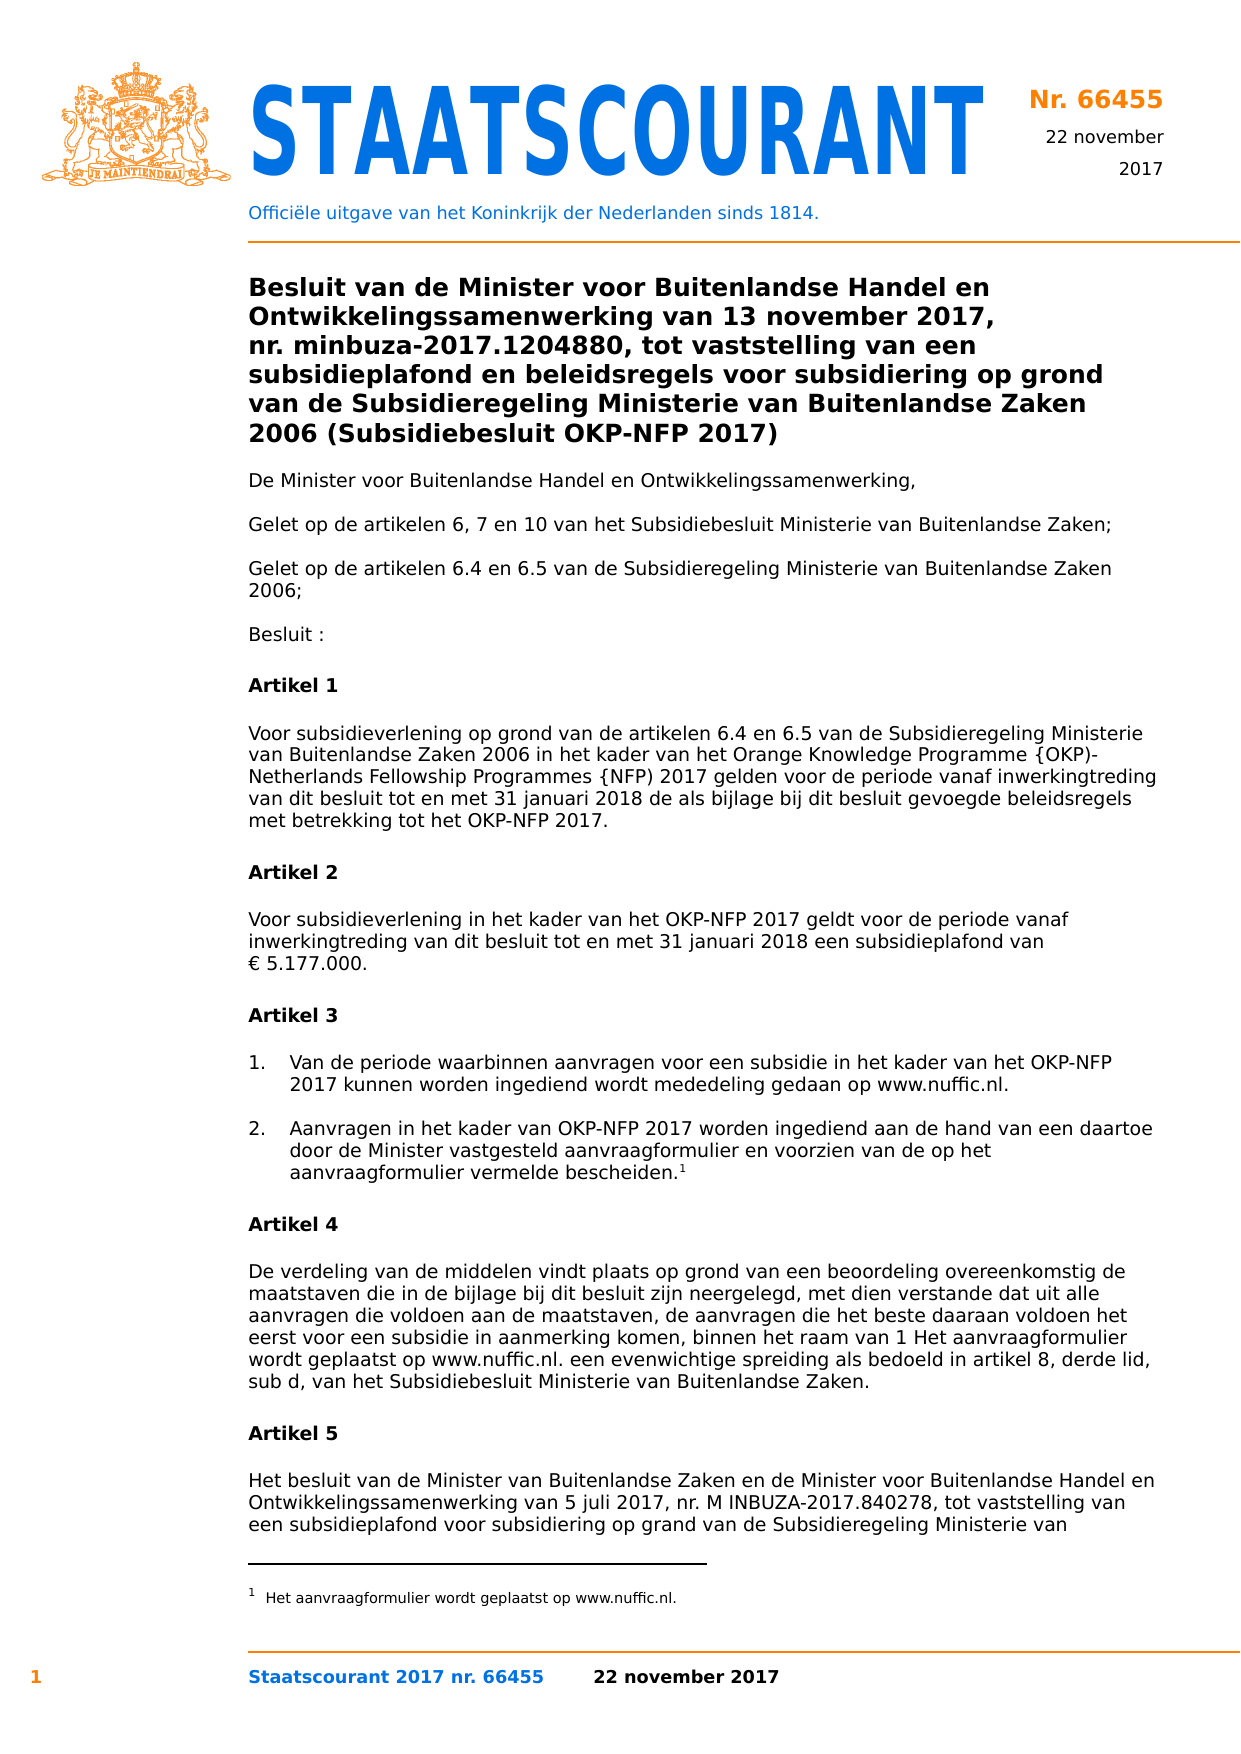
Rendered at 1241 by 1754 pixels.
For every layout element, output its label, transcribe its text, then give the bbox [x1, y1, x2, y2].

text De verdeling van de middelen vindt plaats op grond van een beoordeling overeenkomstig de maatstaven die in de bijlage bij dit besluit zijn neergelegd, met dien verstande dat uit alle aanvragen die voldoen aan de maatstaven, de aanvragen die het beste daaraan voldoen het eerst voor een subsidie in aanmerking komen, binnen het raam van 1 Het aanvraagformulier wordt geplaatst op www.nuffic.nl. een evenwichtige spreiding als bedoeld in artikel 8, derde lid, sub d, van het Subsidiebesluit Ministerie van Buitenlandse Zaken. [248, 1261, 1163, 1393]
subtitle Besluit van de Minister voor Buitenlandse Handel en Ontwikkelingssamenwerking van 13 november 2017, nr. minbuza-2017.1204880, tot vaststelling van een subsidieplafond en beleidsregels voor subsidiering op grond van de Subsidieregeling Ministerie van Buitenlandse Zaken 2006 (Subsidiebesluit OKP-NFP 2017) [248, 273, 1163, 448]
text Besluit : [248, 623, 1163, 645]
table_cell 22 november [998, 121, 1240, 153]
subtitle Artikel 4 [248, 1214, 1163, 1236]
text Voor subsidieverlening op grond van de artikelen 6.4 en 6.5 van de Subsidieregeling Ministerie van Buitenlandse Zaken 2006 in het kader van het Orange Knowledge Programme {OKP)-Netherlands Fellowship Programmes {NFP) 2017 gelden voor de periode vanaf inwerkingtreding van dit besluit tot en met 31 januari 2018 de als bijlage bij dit besluit gevoegde beleidsregels met betrekking tot het OKP-NFP 2017. [248, 722, 1163, 832]
subtitle Artikel 5 [248, 1423, 1163, 1445]
text De Minister voor Buitenlandse Handel en Ontwikkelingssamenwerking, [248, 470, 1163, 492]
table_header STAATSCOURANT [248, 62, 998, 203]
text Gelet op de artikelen 6.4 en 6.5 van de Subsidieregeling Ministerie van Buitenlandse Zaken 2006; [248, 558, 1163, 602]
text 2. Aanvragen in het kader van OKP-NFP 2017 worden ingediend aan de hand van een daartoe door de Minister vastgesteld aanvraagformulier en voorzien van de op het aanvraagformulier vermelde bescheiden. [248, 1118, 1163, 1184]
subtitle Artikel 3 [248, 1005, 1163, 1027]
text Het aanvraagformulier wordt geplaatst op www.nuffic.nl. [248, 1586, 1163, 1608]
text 1. Van de periode waarbinnen aanvragen voor een subsidie in het kader van het OKP-NFP 2017 kunnen worden ingediend wordt mededeling gedaan op www.nuffic.nl. [248, 1052, 1163, 1096]
text Het besluit van de Minister van Buitenlandse Zaken en de Minister voor Buitenlandse Handel en Ontwikkelingssamenwerking van 5 juli 2017, nr. M INBUZA-2017.840278, tot vaststelling van een subsidieplafond voor subsidiering op grand van de Subsidieregeling Ministerie van [248, 1470, 1163, 1536]
text Voor subsidieverlening in het kader van het OKP-NFP 2017 geldt voor de periode vanaf inwerkingtreding van dit besluit tot en met 31 januari 2018 een subsidieplafond van € 5.177.000. [248, 909, 1163, 975]
table_cell 2017 [998, 153, 1240, 203]
table_header [25, 62, 248, 241]
subtitle Artikel 2 [248, 862, 1163, 884]
table_header Nr. 66455 [998, 62, 1240, 121]
text Gelet op de artikelen 6, 7 en 10 van het Subsidiebesluit Ministerie van Buitenlandse Zaken; [248, 514, 1163, 536]
table_cell Officiële uitgave van het Koninkrijk der Nederlanden sinds 1814. [248, 203, 1240, 241]
picture [41, 62, 231, 186]
subtitle Artikel 1 [248, 675, 1163, 697]
